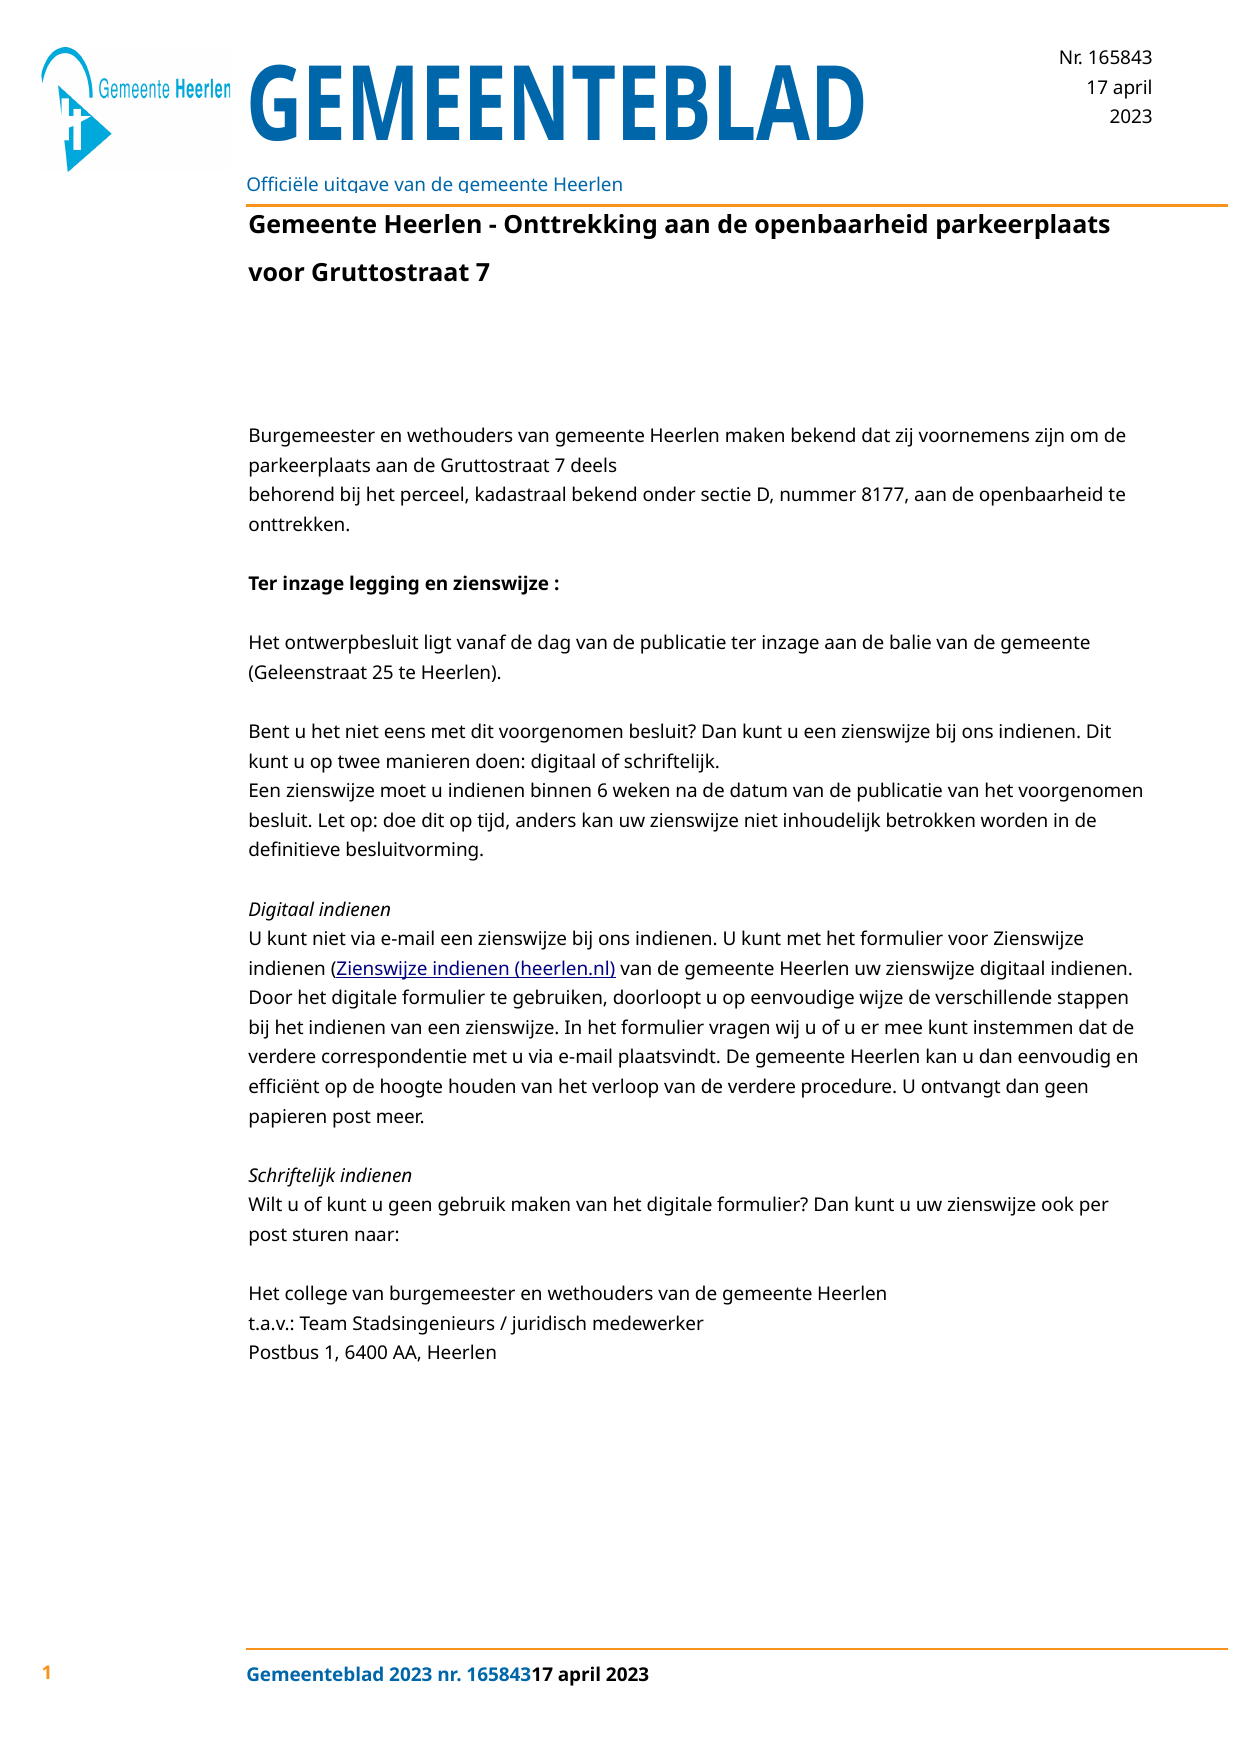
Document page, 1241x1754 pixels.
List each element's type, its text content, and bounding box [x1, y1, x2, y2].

text Bent u het niet eens met dit voorgenomen besluit? Dan kunt u een zienswijze bij ons indienen. Dit kunt u op twee manieren doen: digitaal of schriftelijk. [248, 718, 1152, 774]
text Een zienswijze moet u indienen binnen 6 weken na de datum van de publicatie van het voorgenomen besluit. Let op: doe dit op tijd, anders kan uw zienswijze niet inhoudelijk betrokken worden in de definitieve besluitvorming. [248, 777, 1152, 862]
text behorend bij het perceel, kadastraal bekend onder sectie D, nummer 8177, aan de openbaarheid te onttrekken. [248, 482, 1152, 537]
text Schriftelijk indienen [248, 1162, 1152, 1188]
text Het ontwerpbesluit ligt vanaf de dag van de publicatie ter inzage aan de balie van de gemeente (Geleenstraat 25 te Heerlen). [248, 629, 1152, 685]
text Digitaal indienen [248, 896, 1152, 922]
text Het college van burgemeester en wethouders van de gemeente Heerlen [248, 1280, 1152, 1306]
picture [41, 47, 231, 172]
text Ter inzage legging en zienswijze : [248, 570, 1152, 596]
text Burgemeester en wethouders van gemeente Heerlen maken bekend dat zij voornemens zijn om de parkeerplaats aan de Gruttostraat 7 deels [248, 422, 1152, 478]
text Wilt u of kunt u geen gebruik maken van het digitale formulier? Dan kunt u uw zienswijze ook per post sturen naar: [248, 1192, 1152, 1247]
picture [41, 47, 59, 70]
text Postbus 1, 6400 AA, Heerlen [248, 1339, 1152, 1365]
text Gemeente Heerlen - Onttrekking aan de openbaarheid parkeerplaats voor Gruttostraat 7 [248, 207, 1152, 288]
text t.a.v.: Team Stadsingenieurs / juridisch medewerker [248, 1310, 1152, 1336]
text U kunt niet via e-mail een zienswijze bij ons indienen. U kunt met het formulier voor Zienswijze indienen (Zienswijze indienen (heerlen.nl) van de gemeente Heerlen uw zienswijze digitaal indienen. Door het digitale formulier te gebruiken, doorloopt u op eenvoudige wijze de verschillende stappen bij het indienen van een zienswijze. In het formulier vragen wij u of u er mee kunt instemmen dat de verdere correspondentie met u via e-mail plaatsvindt. De gemeente Heerlen kan u dan eenvoudig en efficiënt op de hoogte houden van het verloop van de verdere procedure. U ontvangt dan geen papieren post meer. [248, 925, 1152, 1129]
